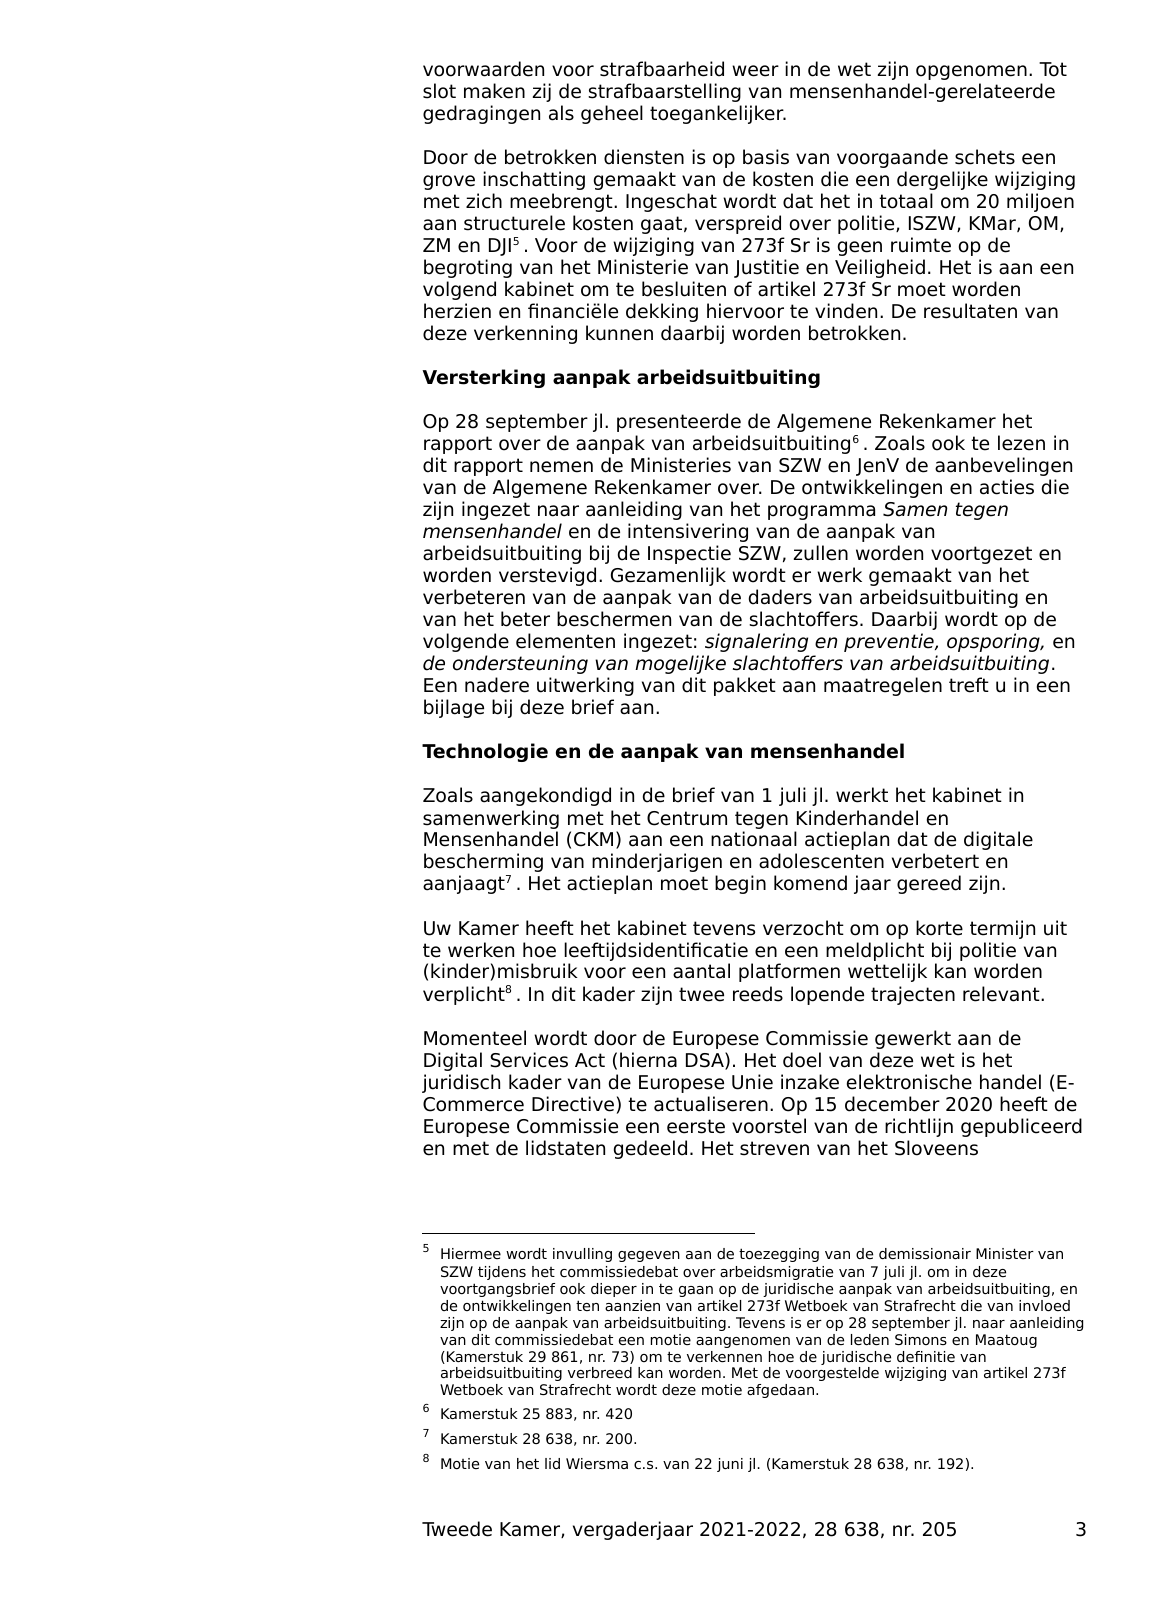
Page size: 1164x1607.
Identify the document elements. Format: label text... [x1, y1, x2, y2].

text Door de betrokken diensten is op basis van voorgaande schets een grove inschatting gemaakt van de kosten die een dergelijke wijziging met zich meebrengt. Ingeschat wordt dat het in totaal om 20 miljoen aan structurele kosten gaat, verspreid over politie, ISZW, KMar, OM, ZM en DJI. Voor de wijziging van 273f Sr is geen ruimte op de begroting van het Ministerie van Justitie en Veiligheid. Het is aan een volgend kabinet om te besluiten of artikel 273f Sr moet worden herzien en financiële dekking hiervoor te vinden. De resultaten van deze verkenning kunnen daarbij worden betrokken. [422, 147, 1087, 345]
text Kamerstuk 28 638, nr. 200. [422, 1427, 1087, 1449]
text Uw Kamer heeft het kabinet tevens verzocht om op korte termijn uit te werken hoe leeftijdsidentificatie en een meldplicht bij politie van (kinder)misbruik voor een aantal platformen wettelijk kan worden verplicht. In dit kader zijn twee reeds lopende trajecten relevant. [422, 917, 1087, 1005]
text Motie van het lid Wiersma c.s. van 22 juni jl. (Kamerstuk 28 638, nr. 192). [422, 1452, 1087, 1474]
subtitle Technologie en de aanpak van mensenhandel [422, 741, 1087, 763]
subtitle Versterking aanpak arbeidsuitbuiting [422, 367, 1087, 389]
text Momenteel wordt door de Europese Commissie gewerkt aan de Digital Services Act (hierna DSA). Het doel van deze wet is het juridisch kader van de Europese Unie inzake elektronische handel (E-Commerce Directive) te actualiseren. Op 15 december 2020 heeft de Europese Commissie een eerste voorstel van de richtlijn gepubliceerd en met de lidstaten gedeeld. Het streven van het Sloveens [422, 1028, 1087, 1159]
text Op 28 september jl. presenteerde de Algemene Rekenkamer het rapport over de aanpak van arbeidsuitbuiting. Zoals ook te lezen in dit rapport nemen de Ministeries van SZW en JenV de aanbevelingen van de Algemene Rekenkamer over. De ontwikkelingen en acties die zijn ingezet naar aanleiding van het programma Samen tegen mensenhandel en de intensivering van de aanpak van arbeidsuitbuiting bij de Inspectie SZW, zullen worden voortgezet en worden verstevigd. Gezamenlijk wordt er werk gemaakt van het verbeteren van de aanpak van de daders van arbeidsuitbuiting en van het beter beschermen van de slachtoffers. Daarbij wordt op de volgende elementen ingezet: signalering en preventie, opsporing, en de ondersteuning van mogelijke slachtoffers van arbeidsuitbuiting. Een nadere uitwerking van dit pakket aan maatregelen treft u in een bijlage bij deze brief aan. [422, 411, 1087, 719]
text Hiermee wordt invulling gegeven aan de toezegging van de demissionair Minister van SZW tijdens het commissiedebat over arbeidsmigratie van 7 juli jl. om in deze voortgangsbrief ook dieper in te gaan op de juridische aanpak van arbeidsuitbuiting, en de ontwikkelingen ten aanzien van artikel 273f Wetboek van Strafrecht die van invloed zijn op de aanpak van arbeidsuitbuiting. Tevens is er op 28 september jl. naar aanleiding van dit commissiedebat een motie aangenomen van de leden Simons en Maatoug (Kamerstuk 29 861, nr. 73) om te verkennen hoe de juridische definitie van arbeidsuitbuiting verbreed kan worden. Met de voorgestelde wijziging van artikel 273f Wetboek van Strafrecht wordt deze motie afgedaan. [422, 1242, 1087, 1399]
text Zoals aangekondigd in de brief van 1 juli jl. werkt het kabinet in samenwerking met het Centrum tegen Kinderhandel en Mensenhandel (CKM) aan een nationaal actieplan dat de digitale bescherming van minderjarigen en adolescenten verbetert en aanjaagt. Het actieplan moet begin komend jaar gereed zijn. [422, 785, 1087, 895]
text voorwaarden voor strafbaarheid weer in de wet zijn opgenomen. Tot slot maken zij de strafbaarstelling van mensenhandel-gerelateerde gedragingen als geheel toegankelijker. [422, 59, 1087, 125]
text Kamerstuk 25 883, nr. 420 [422, 1402, 1087, 1424]
